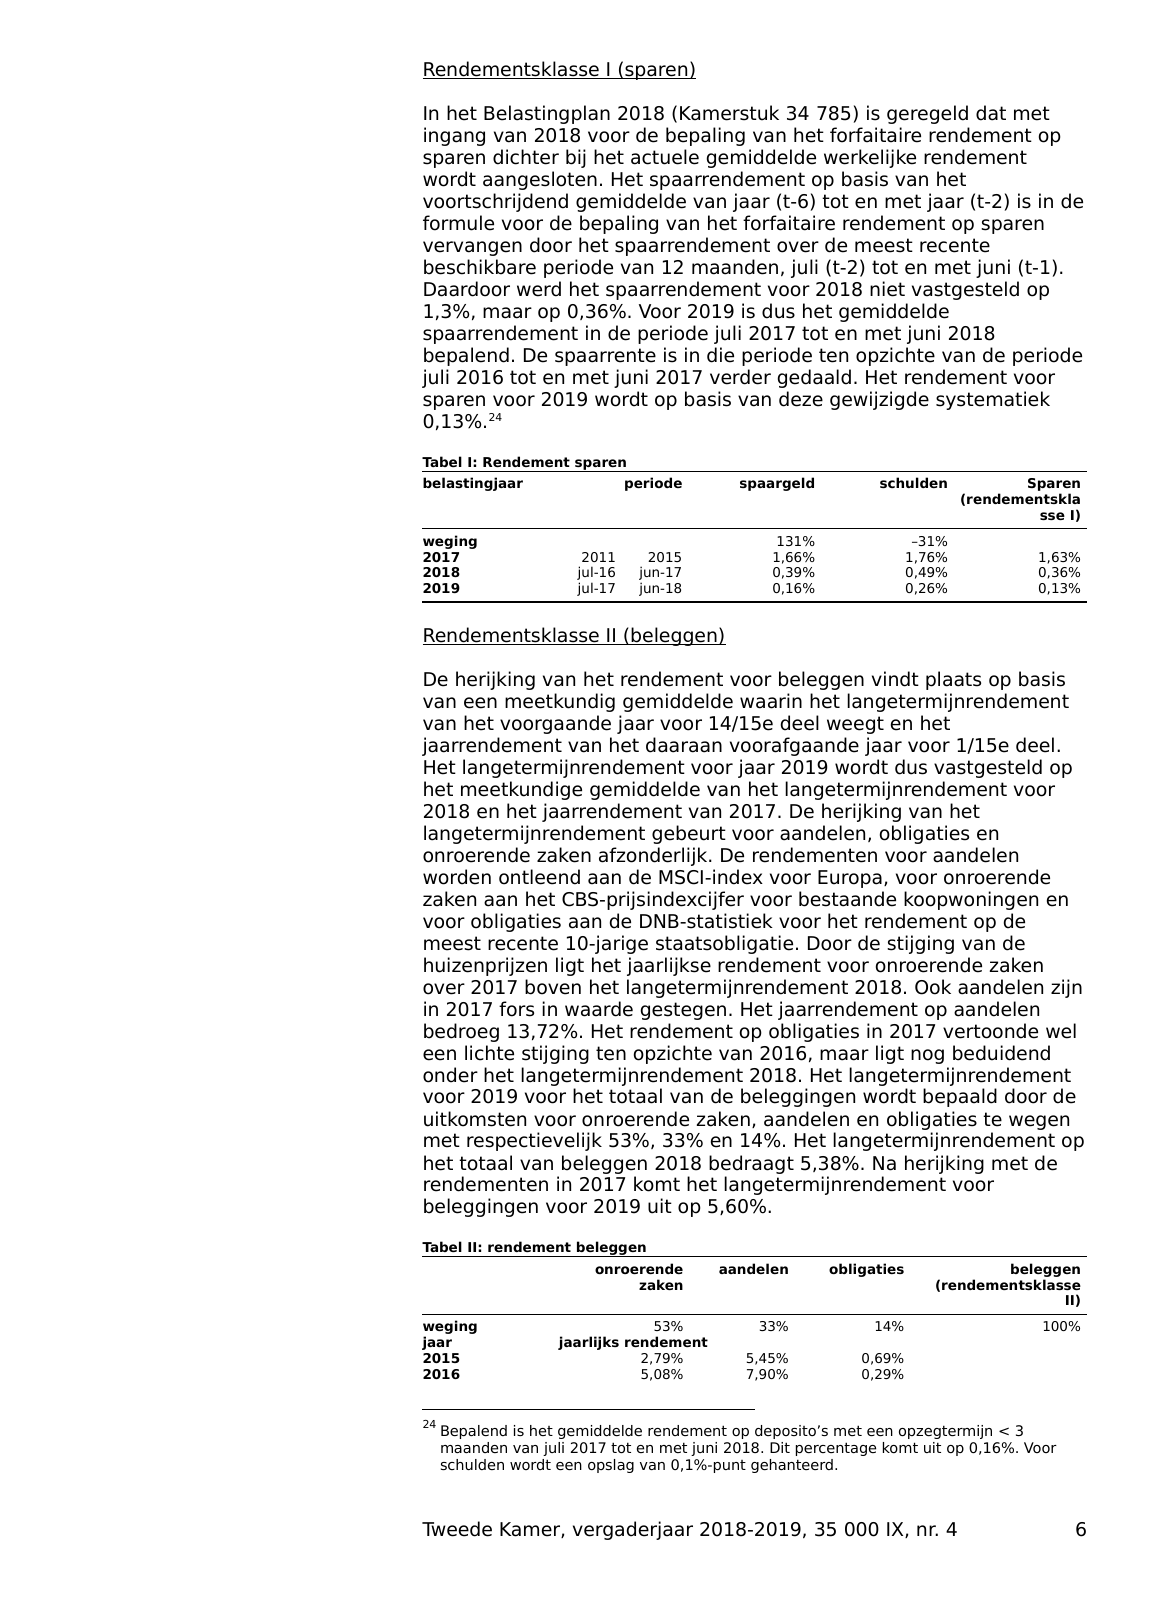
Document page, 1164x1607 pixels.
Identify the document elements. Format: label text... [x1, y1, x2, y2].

table_cell 2016 [422, 1366, 553, 1382]
table_cell 53% [553, 1315, 689, 1335]
table_cell periode [555, 472, 688, 528]
text In het Belastingplan 2018 (Kamerstuk 34 785) is geregeld dat met ingang van 2018 voor de bepaling van het forfaitaire rendement op sparen dichter bij het actuele gemiddelde werkelijke rendement wordt aangesloten. Het spaarrendement op basis van het voortschrijdend gemiddelde van jaar (t-6) tot en met jaar (t-2) is in de formule voor de bepaling van het forfaitaire rendement op sparen vervangen door het spaarrendement over de meest recente beschikbare periode van 12 maanden, juli (t-2) tot en met juni (t-1). Daardoor werd het spaarrendement voor 2018 niet vastgesteld op 1,3%, maar op 0,36%. Voor 2019 is dus het gemiddelde spaarrendement in de periode juli 2017 tot en met juni 2018 bepalend. De spaarrente is in die periode ten opzichte van de periode juli 2016 tot en met juni 2017 verder gedaald. Het rendement voor sparen voor 2019 wordt op basis van deze gewijzigde systematiek 0,13%. [422, 103, 1087, 433]
table_cell [422, 1257, 553, 1313]
table_cell schulden [821, 472, 954, 528]
table_cell 1,66% [688, 550, 821, 565]
table_cell –31% [821, 529, 954, 549]
table_cell aandelen [689, 1257, 794, 1313]
text De herijking van het rendement voor beleggen vindt plaats op basis van een meetkundig gemiddelde waarin het langetermijnrendement van het voorgaande jaar voor 14/15e deel weegt en het jaarrendement van het daaraan voorafgaande jaar voor 1/15e deel. Het langetermijnrendement voor jaar 2019 wordt dus vastgesteld op het meetkundige gemiddelde van het langetermijnrendement voor 2018 en het jaarrendement van 2017. De herijking van het langetermijnrendement gebeurt voor aandelen, obligaties en onroerende zaken afzonderlijk. De rendementen voor aandelen worden ontleend aan de MSCI-index voor Europa, voor onroerende zaken aan het CBS-prijsindexcijfer voor bestaande koopwoningen en voor obligaties aan de DNB-statistiek voor het rendement op de meest recente 10-jarige staatsobligatie. Door de stijging van de huizenprijzen ligt het jaarlijkse rendement voor onroerende zaken over 2017 boven het langetermijnrendement 2018. Ook aandelen zijn in 2017 fors in waarde gestegen. Het jaarrendement op aandelen bedroeg 13,72%. Het rendement op obligaties in 2017 vertoonde wel een lichte stijging ten opzichte van 2016, maar ligt nog beduidend onder het langetermijnrendement 2018. Het langetermijnrendement voor 2019 voor het totaal van de beleggingen wordt bepaald door de uitkomsten voor onroerende zaken, aandelen en obligaties te wegen met respectievelijk 53%, 33% en 14%. Het langetermijnrendement op het totaal van beleggen 2018 bedraagt 5,38%. Na herijking met de rendementen in 2017 komt het langetermijnrendement voor beleggingen voor 2019 uit op 5,60%. [422, 669, 1087, 1218]
table_cell 0,69% [795, 1351, 910, 1366]
table_cell 5,08% [553, 1366, 689, 1382]
table_cell 7,90% [689, 1366, 794, 1382]
table_cell 2015 [622, 550, 688, 565]
table_cell 131% [688, 529, 821, 549]
table_cell jaar [422, 1335, 553, 1351]
table_cell 0,36% [954, 565, 1087, 581]
table_cell 2,79% [553, 1351, 689, 1366]
table_cell [622, 529, 688, 549]
text Bepalend is het gemiddelde rendement op deposito’s met een opzegtermijn < 3 maanden van juli 2017 tot en met juni 2018. Dit percentage komt uit op 0,16%. Voor schulden wordt een opslag van 0,1%-punt gehanteerd. [422, 1418, 1087, 1474]
table_cell [910, 1351, 1087, 1366]
table_cell 0,26% [821, 581, 954, 601]
table_cell Sparen (rendementsklasse I) [954, 472, 1087, 528]
table_cell jul-16 [555, 565, 622, 581]
table_header Tabel II: rendement beleggen [422, 1240, 1087, 1256]
table_cell 14% [795, 1315, 910, 1335]
table_cell [954, 529, 1087, 549]
table_cell 0,49% [821, 565, 954, 581]
table_cell 0,16% [688, 581, 821, 601]
table_cell 33% [689, 1315, 794, 1335]
table_cell belastingjaar [422, 472, 555, 528]
table_cell [795, 1335, 910, 1351]
table_cell jaarlijks rendement [553, 1335, 794, 1351]
table_cell 5,45% [689, 1351, 794, 1366]
table_cell [910, 1366, 1087, 1382]
table_cell onroerende zaken [553, 1257, 689, 1313]
table_cell 2019 [422, 581, 555, 601]
table_cell 2017 [422, 550, 555, 565]
table_cell weging [422, 1315, 553, 1335]
table_header Tabel I: Rendement sparen [422, 455, 1087, 471]
table_cell beleggen (rendementsklasse II) [910, 1257, 1087, 1313]
table_cell 0,29% [795, 1366, 910, 1382]
table_cell weging [422, 529, 555, 549]
table_cell 1,76% [821, 550, 954, 565]
table_cell [910, 1335, 1087, 1351]
table_cell 0,13% [954, 581, 1087, 601]
table_cell 2015 [422, 1351, 553, 1366]
table_cell [555, 529, 622, 549]
table_cell 2011 [555, 550, 622, 565]
table_cell jun-18 [622, 581, 688, 601]
subtitle Rendementsklasse I (sparen) [422, 59, 1087, 81]
table_cell 2018 [422, 565, 555, 581]
table_cell jul-17 [555, 581, 622, 601]
table_cell 0,39% [688, 565, 821, 581]
table_cell obligaties [795, 1257, 910, 1313]
table_cell 1,63% [954, 550, 1087, 565]
table_cell spaargeld [688, 472, 821, 528]
subtitle Rendementsklasse II (beleggen) [422, 625, 1087, 647]
table_cell jun-17 [622, 565, 688, 581]
table_cell 100% [910, 1315, 1087, 1335]
